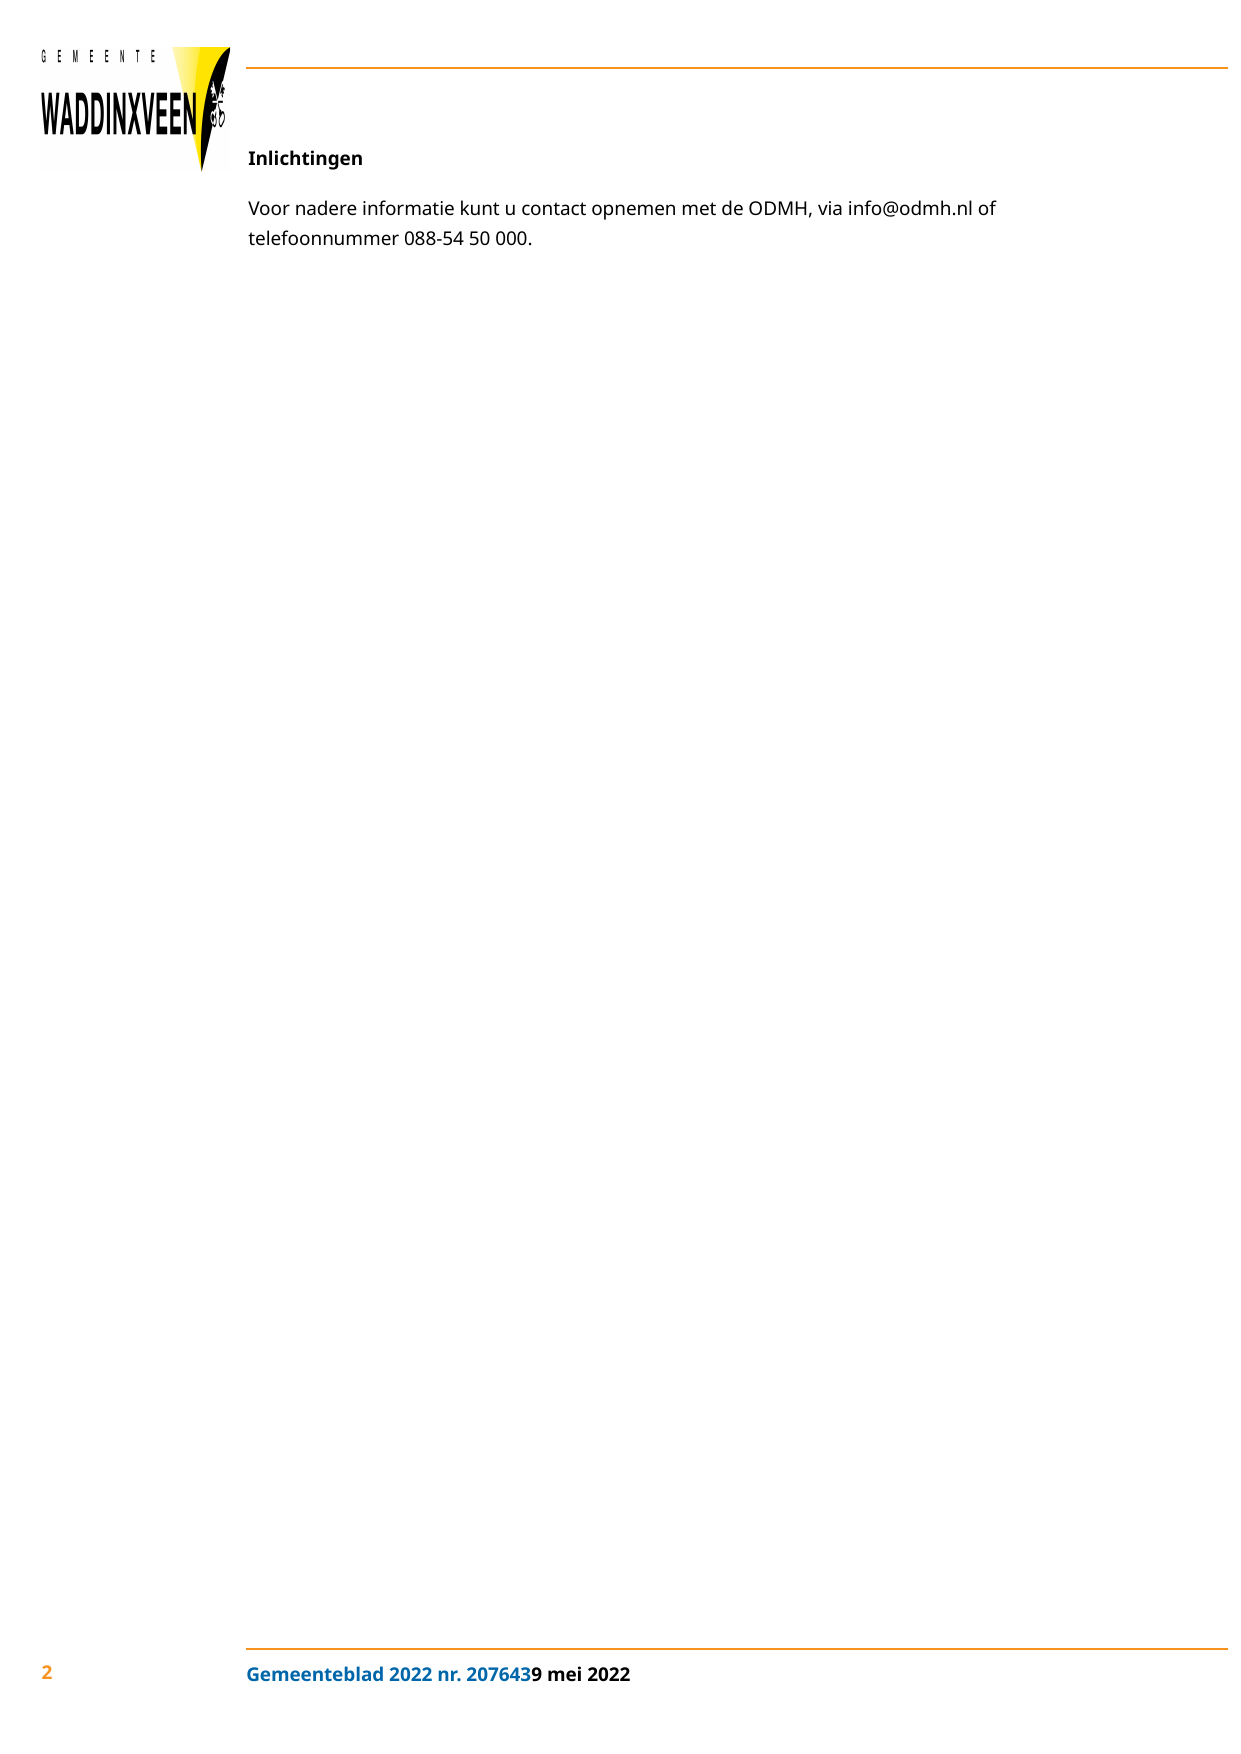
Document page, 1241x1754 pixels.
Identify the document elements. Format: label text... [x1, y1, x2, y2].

text Inlichtingen [248, 145, 1152, 171]
text Voor nadere informatie kunt u contact opnemen met de ODMH, via info@odmh.nl of telefoonnummer 088-54 50 000. [248, 196, 1152, 251]
picture [41, 47, 231, 172]
